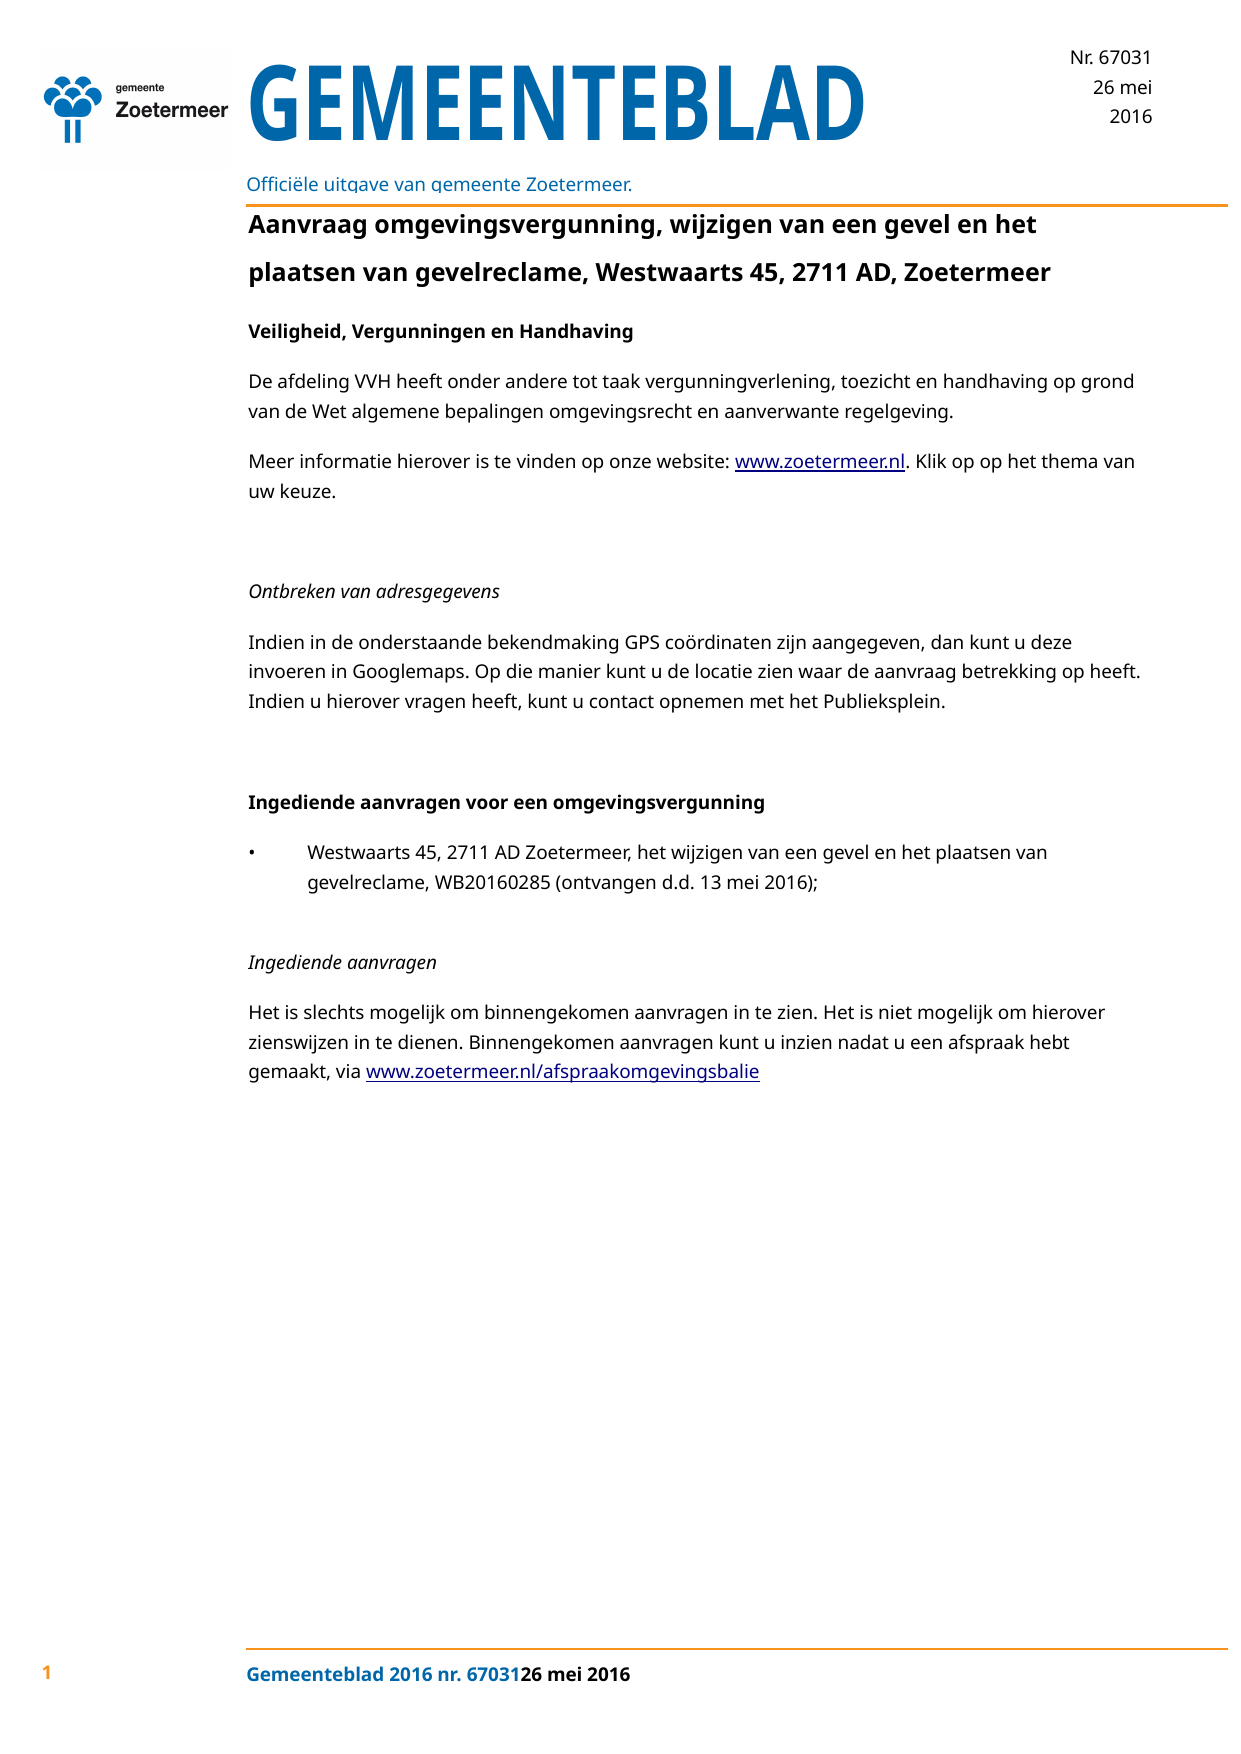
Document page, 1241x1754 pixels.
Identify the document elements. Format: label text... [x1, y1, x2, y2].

text Meer informatie hierover is te vinden op onze website: www.zoetermeer.nl. Klik op op het thema van uw keuze. [248, 448, 1152, 504]
text Veiligheid, Vergunningen en Handhaving [248, 318, 1152, 344]
text Indien in de onderstaande bekendmaking GPS coördinaten zijn aangegeven, dan kunt u deze invoeren in Googlemaps. Op die manier kunt u de locatie zien waar de aanvraag betrekking op heeft. Indien u hierover vragen heeft, kunt u contact opnemen met het Publieksplein. [248, 629, 1152, 714]
text De afdeling VVH heeft onder andere tot taak vergunningverlening, toezicht en handhaving op grond van de Wet algemene bepalingen omgevingsrecht en aanverwante regelgeving. [248, 368, 1152, 424]
list Westwaarts 45, 2711 AD Zoetermeer, het wijzigen van een gevel en het plaatsen van gevelreclame, WB20160285 (ontvangen d.d. 13 mei 2016); [248, 839, 1152, 895]
text Ingediende aanvragen voor een omgevingsvergunning [248, 789, 1152, 815]
picture [41, 47, 231, 172]
text Ingediende aanvragen [248, 949, 1152, 975]
text Het is slechts mogelijk om binnengekomen aanvragen in te zien. Het is niet mogelijk om hierover zienswijzen in te dienen. Binnengekomen aanvragen kunt u inzien nadat u een afspraak hebt gemaakt, via www.zoetermeer.nl/afspraakomgevingsbalie [248, 999, 1152, 1084]
text Ontbreken van adresgegevens [248, 579, 1152, 604]
text Aanvraag omgevingsvergunning, wijzigen van een gevel en het plaatsen van gevelreclame, Westwaarts 45, 2711 AD, Zoetermeer [248, 207, 1152, 288]
